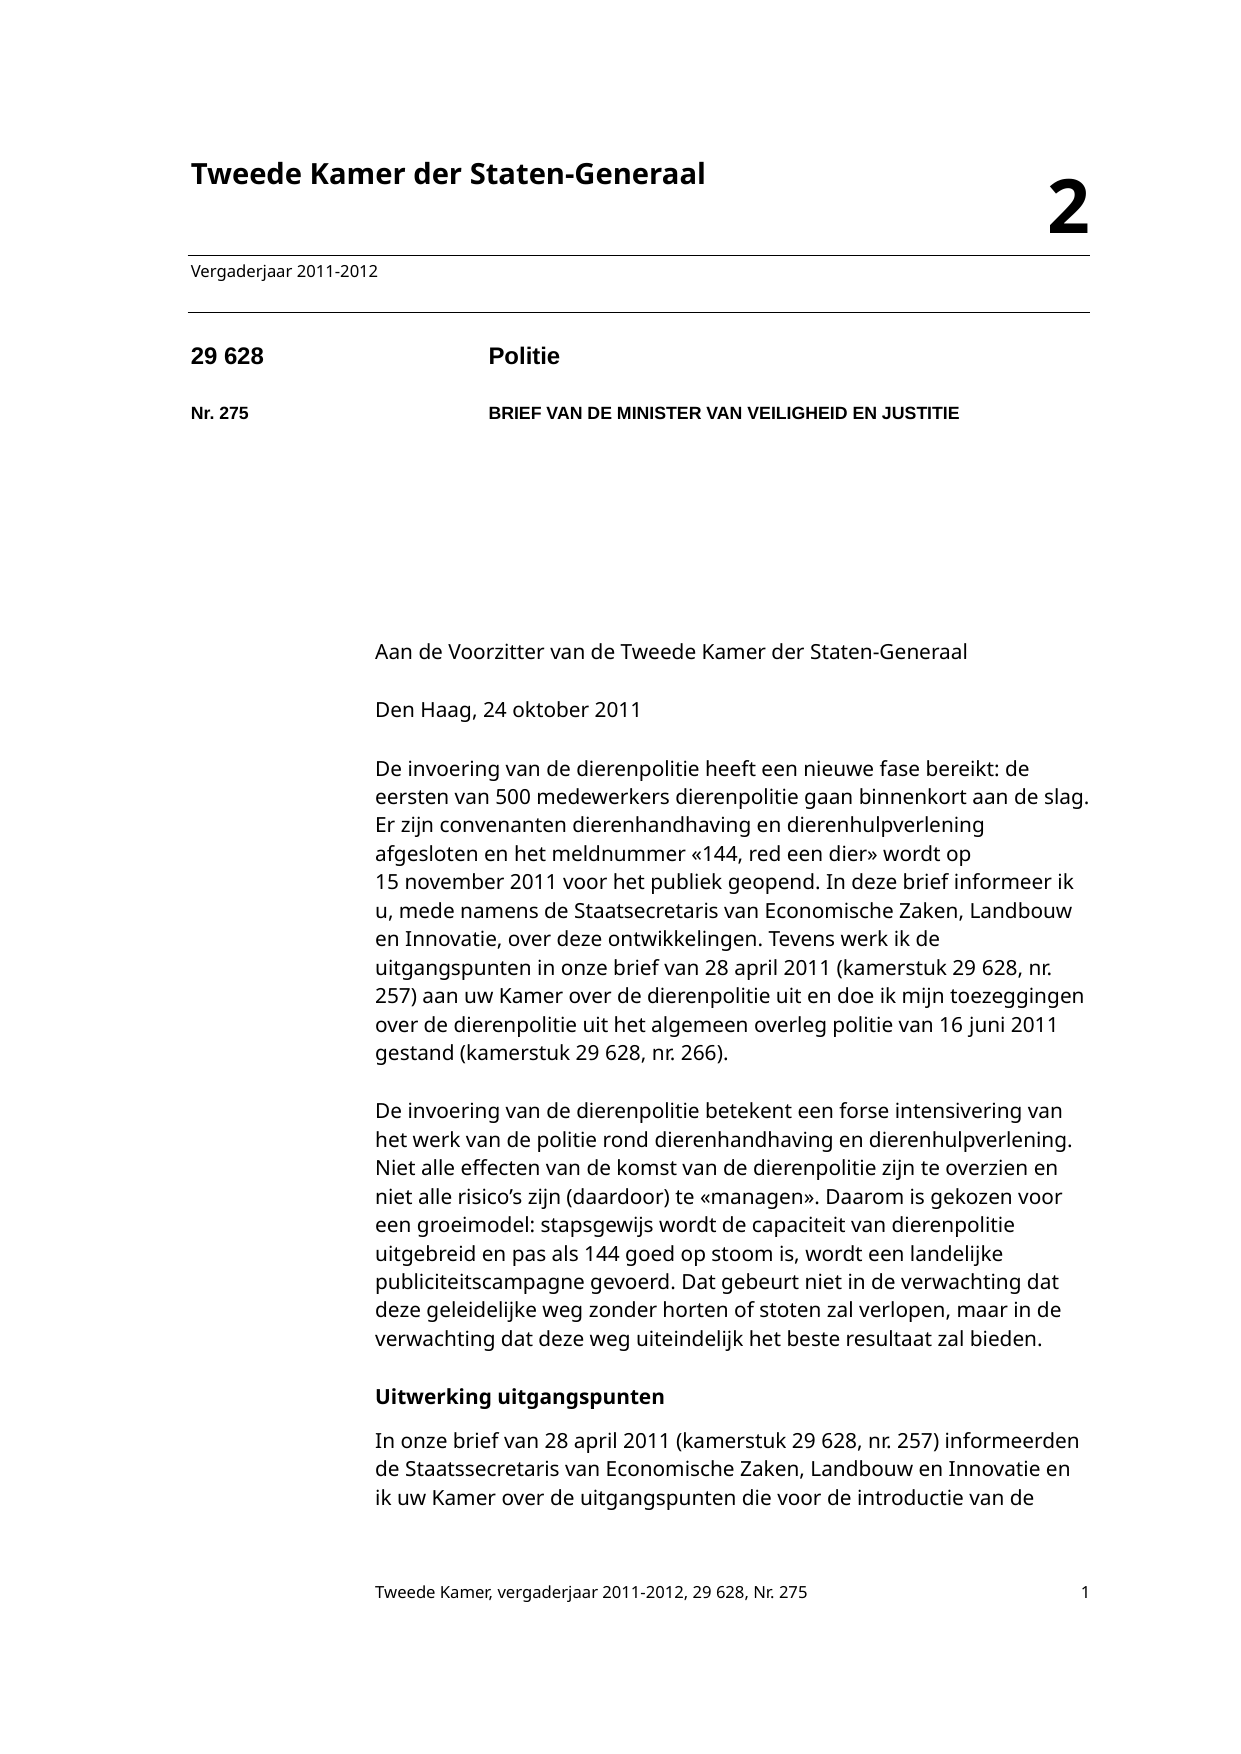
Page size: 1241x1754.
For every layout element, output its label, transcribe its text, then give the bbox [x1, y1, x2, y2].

table_cell [188, 313, 485, 339]
table_cell Vergaderjaar 2011-2012 [188, 256, 485, 312]
text Den Haag, 24 oktober 2011 [375, 695, 1090, 724]
text De invoering van de dierenpolitie heeft een nieuwe fase bereikt: de eersten van 500 medewerkers dierenpolitie gaan binnenkort aan de slag. Er zijn convenanten dierenhandhaving en dierenhulpverlening afgesloten en het meldnummer «144, red een dier» wordt op 15 november 2011 voor het publiek geopend. In deze brief informeer ik u, mede namens de Staatsecretaris van Economische Zaken, Landbouw en Innovatie, over deze ontwikkelingen. Tevens werk ik de uitgangspunten in onze brief van 28 april 2011 (kamerstuk 29 628, nr. 257) aan uw Kamer over de dierenpolitie uit en doe ik mijn toezeggingen over de dierenpolitie uit het algemeen overleg politie van 16 juni 2011 gestand (kamerstuk 29 628, nr. 266). [375, 754, 1090, 1067]
table_cell [485, 256, 1090, 312]
table_cell Nr. 275 [188, 399, 485, 518]
text Aan de Voorzitter van de Tweede Kamer der Staten-Generaal [375, 637, 1090, 665]
text Uitwerking uitgangspunten [375, 1382, 1090, 1411]
table_cell 29 628 [188, 339, 485, 399]
table_header Tweede Kamer der Staten-Generaal [188, 150, 909, 255]
text De invoering van de dierenpolitie betekent een forse intensivering van het werk van de politie rond dierenhandhaving en dierenhulpverlening. Niet alle effecten van de komst van de dierenpolitie zijn te overzien en niet alle risico’s zijn (daardoor) te «managen». Daarom is gekozen voor een groeimodel: stapsgewijs wordt de capaciteit van dierenpolitie uitgebreid en pas als 144 goed op stoom is, wordt een landelijke publiciteitscampagne gevoerd. Dat gebeurt niet in de verwachting dat deze geleidelijke weg zonder horten of stoten zal verlopen, maar in de verwachting dat deze weg uiteindelijk het beste resultaat zal bieden. [375, 1097, 1090, 1352]
table_header 2 [910, 150, 1090, 255]
text In onze brief van 28 april 2011 (kamerstuk 29 628, nr. 257) informeerden de Staatssecretaris van Economische Zaken, Landbouw en Innovatie en ik uw Kamer over de uitgangspunten die voor de introductie van de [375, 1426, 1090, 1511]
table_cell BRIEF VAN DE MINISTER VAN VEILIGHEID EN JUSTITIE [485, 399, 1090, 518]
table_cell [485, 313, 1090, 339]
table_cell Politie [485, 339, 1090, 399]
